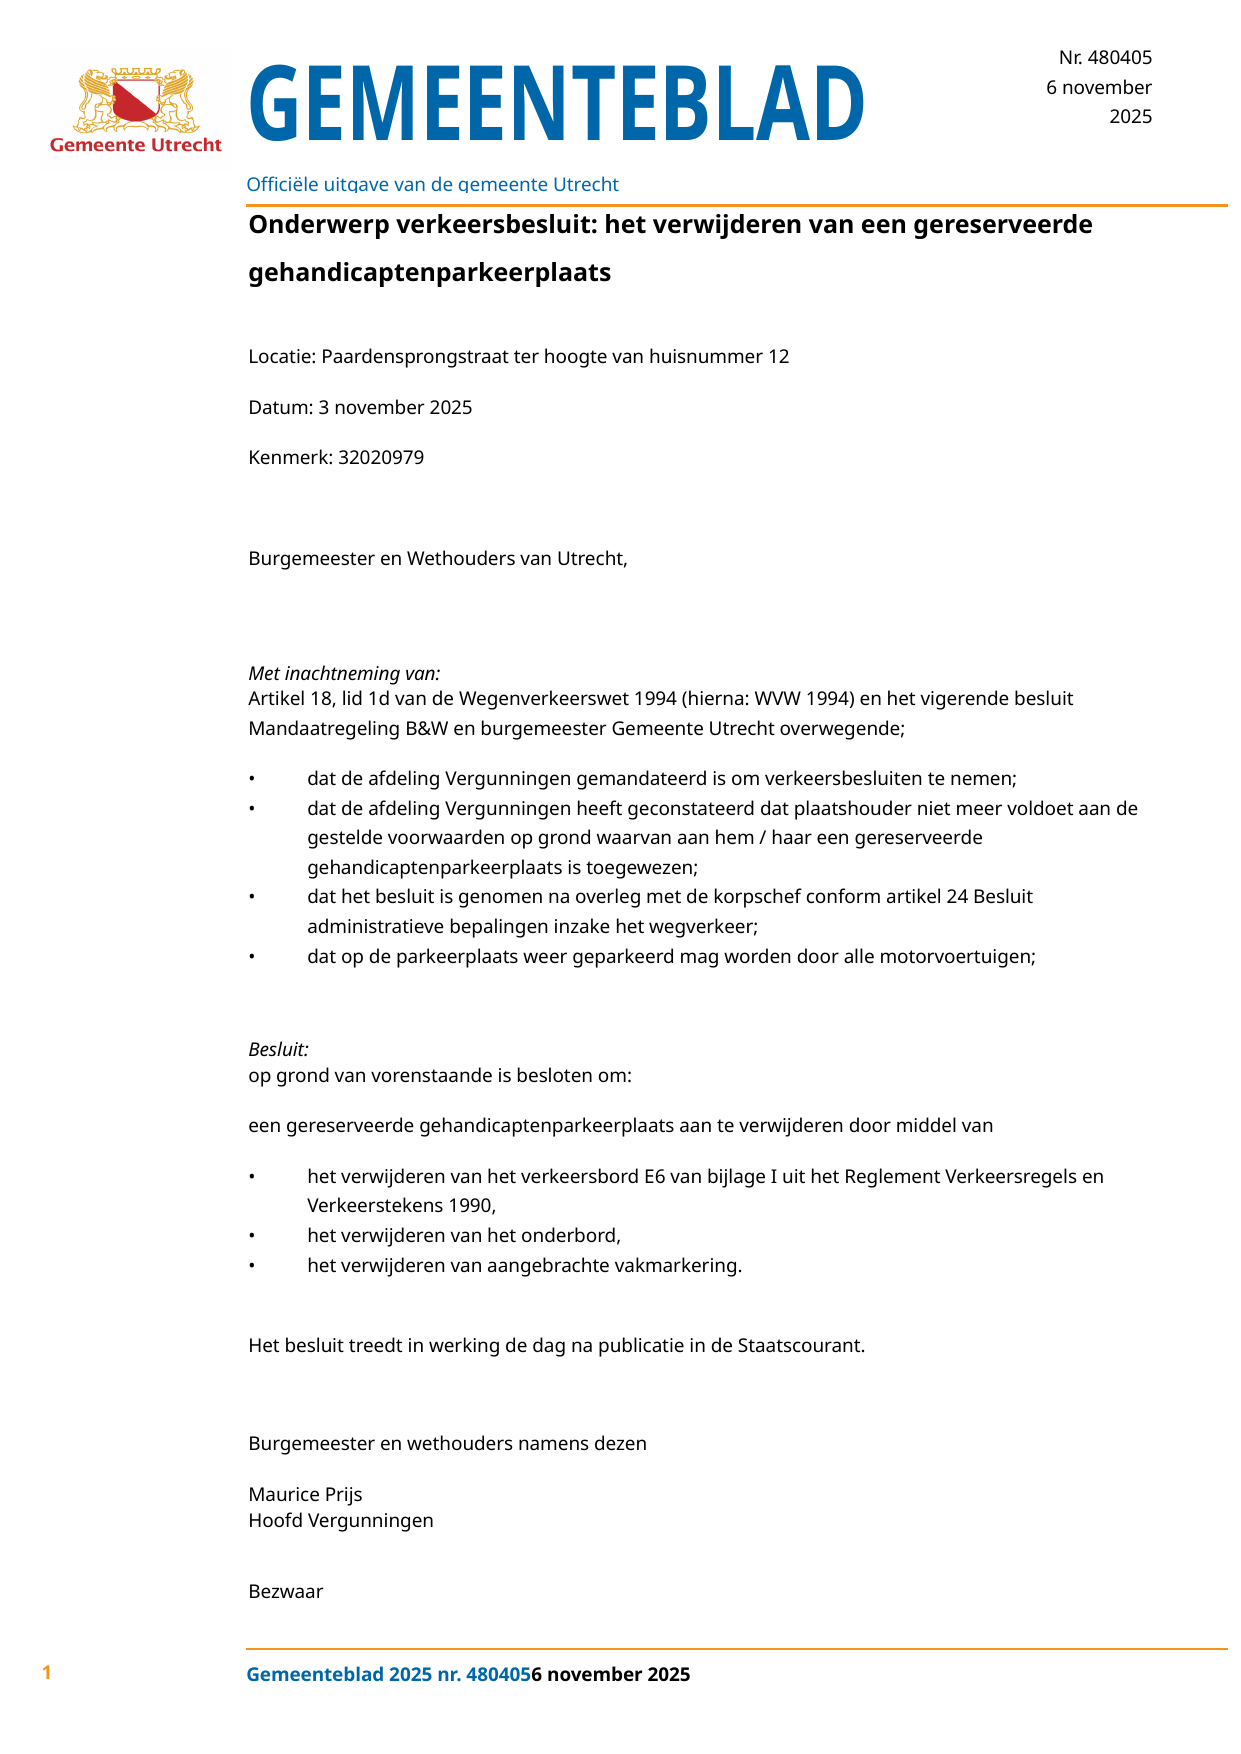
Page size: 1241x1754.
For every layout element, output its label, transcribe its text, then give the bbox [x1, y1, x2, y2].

text Maurice Prijs [248, 1481, 1152, 1507]
text Bezwaar [248, 1583, 1152, 1603]
picture [41, 47, 231, 172]
list het verwijderen van het verkeersbord E6 van bijlage I uit het Reglement Verkeersregels en Verkeerstekens 1990, [248, 1163, 1152, 1218]
text een gereserveerde gehandicaptenparkeerplaats aan te verwijderen door middel van [248, 1113, 1152, 1138]
list het verwijderen van aangebrachte vakmarkering. [248, 1252, 1152, 1277]
text Het besluit treedt in werking de dag na publicatie in de Staatscourant. [248, 1332, 1152, 1357]
text Met inachtneming van: [248, 660, 1152, 685]
list dat op de parkeerplaats weer geparkeerd mag worden door alle motorvoertuigen; [248, 943, 1152, 969]
text Kenmerk: 32020979 [248, 444, 1152, 470]
list dat de afdeling Vergunningen gemandateerd is om verkeersbesluiten te nemen; [248, 765, 1152, 791]
text Burgemeester en wethouders namens dezen [248, 1430, 1152, 1456]
text Hoofd Vergunningen [248, 1507, 1152, 1533]
text Datum: 3 november 2025 [248, 394, 1152, 420]
text op grond van vorenstaande is besloten om: [248, 1062, 1152, 1088]
list dat het besluit is genomen na overleg met de korpschef conform artikel 24 Besluit administratieve bepalingen inzake het wegverkeer; [248, 884, 1152, 939]
text Artikel 18, lid 1d van de Wegenverkeerswet 1994 (hierna: WVW 1994) en het vigerende besluit Mandaatregeling B&W en burgemeester Gemeente Utrecht overwegende; [248, 685, 1152, 741]
text Besluit: [248, 1036, 1152, 1062]
list dat de afdeling Vergunningen heeft geconstateerd dat plaatshouder niet meer voldoet aan de gestelde voorwaarden op grond waarvan aan hem / haar een gereserveerde gehandicaptenparkeerplaats is toegewezen; [248, 795, 1152, 880]
text Onderwerp verkeersbesluit: het verwijderen van een gereserveerde gehandicaptenparkeerplaats [248, 207, 1152, 288]
text Locatie: Paardensprongstraat ter hoogte van huisnummer 12 [248, 344, 1152, 369]
text Burgemeester en Wethouders van Utrecht, [248, 545, 1152, 571]
list het verwijderen van het onderbord, [248, 1222, 1152, 1248]
